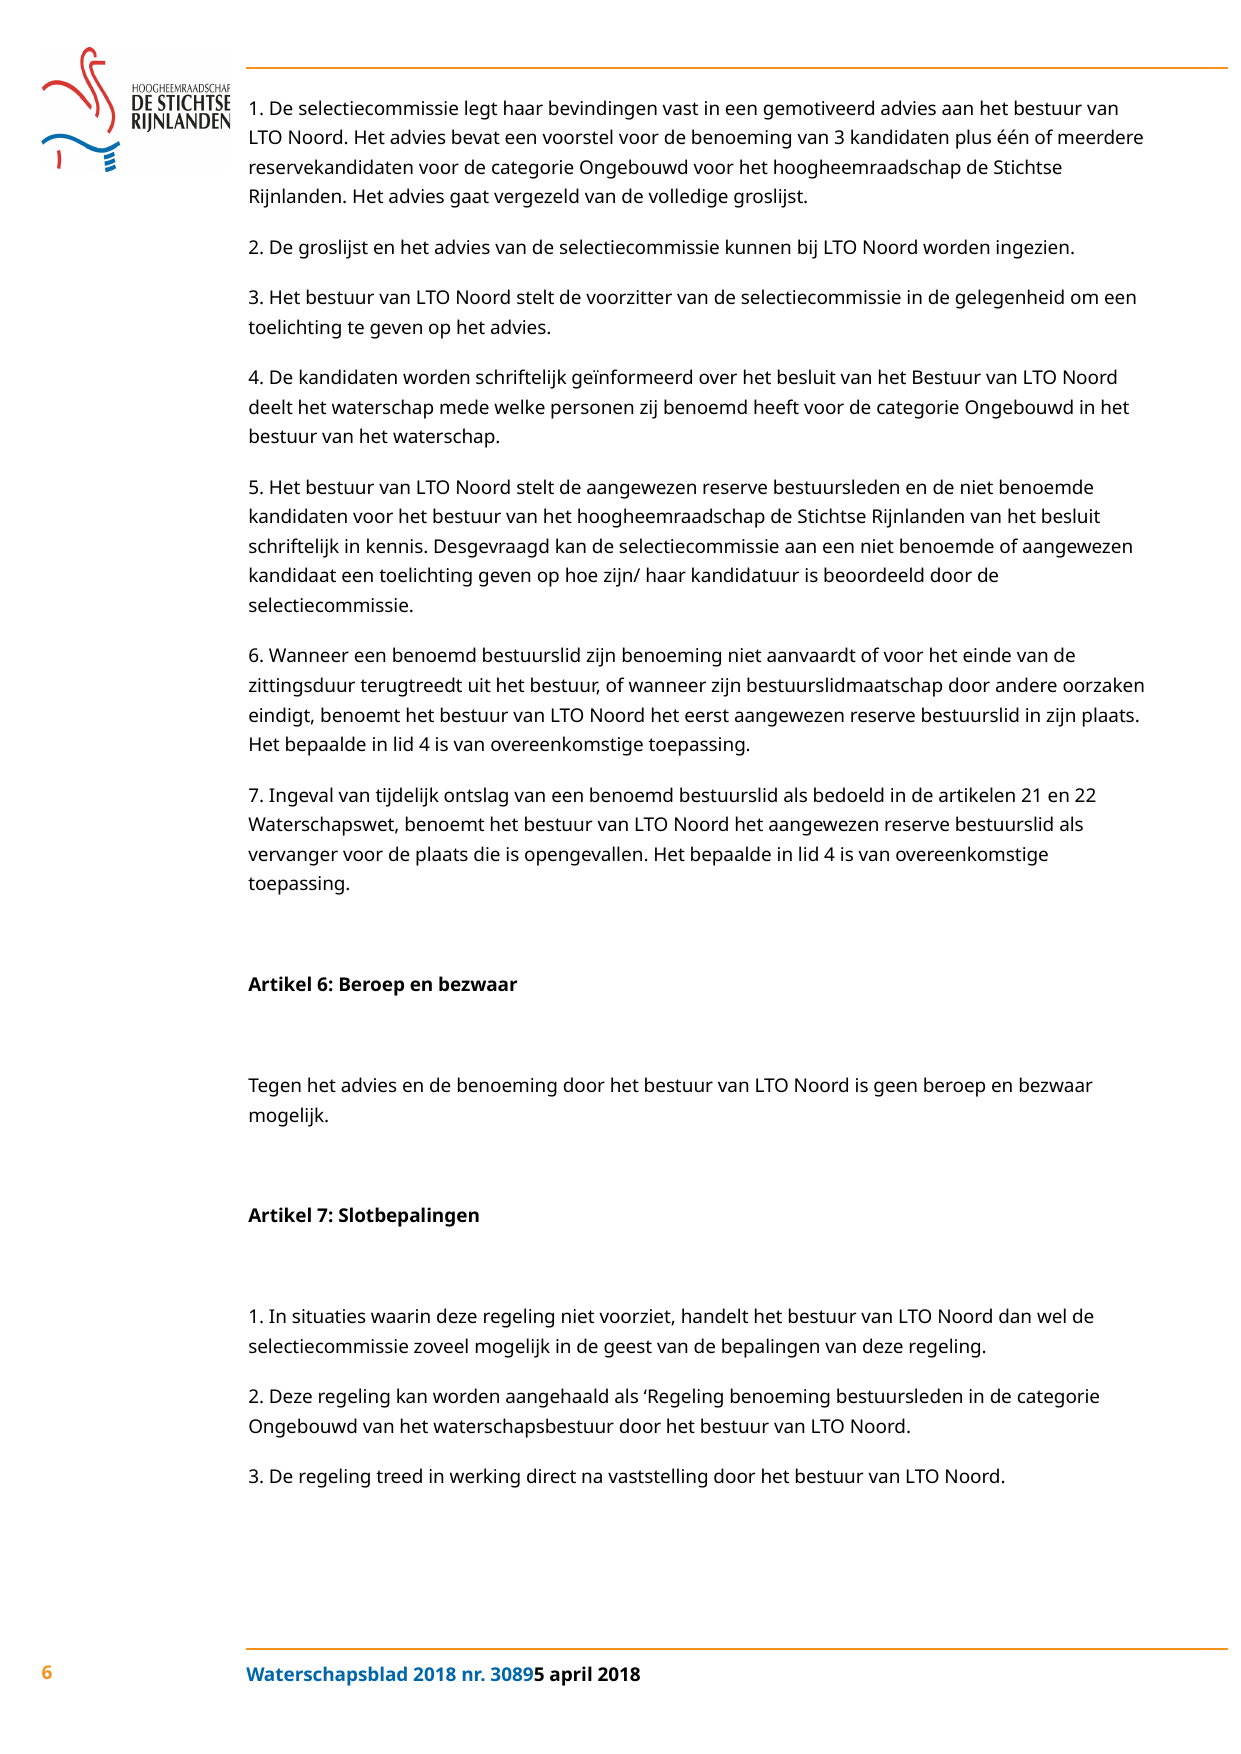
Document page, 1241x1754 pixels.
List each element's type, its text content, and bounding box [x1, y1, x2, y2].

text 4. De kandidaten worden schriftelijk geïnformeerd over het besluit van het Bestuur van LTO Noord deelt het waterschap mede welke personen zij benoemd heeft voor de categorie Ongebouwd in het bestuur van het waterschap. [248, 364, 1152, 449]
text 3. Het bestuur van LTO Noord stelt de voorzitter van de selectiecommissie in de gelegenheid om een toelichting te geven op het advies. [248, 284, 1152, 340]
text Artikel 7: Slotbepalingen [248, 1203, 1152, 1228]
text Artikel 6: Beroep en bezwaar [248, 971, 1152, 997]
text 2. Deze regeling kan worden aangehaald als ‘Regeling benoeming bestuursleden in de categorie Ongebouwd van het waterschapsbestuur door het bestuur van LTO Noord. [248, 1383, 1152, 1439]
text 7. Ingeval van tijdelijk ontslag van een benoemd bestuurslid als bedoeld in de artikelen 21 en 22 Waterschapswet, benoemt het bestuur van LTO Noord het aangewezen reserve bestuurslid als vervanger voor de plaats die is opengevallen. Het bepaalde in lid 4 is van overeenkomstige toepassing. [248, 782, 1152, 896]
text 3. De regeling treed in werking direct na vaststelling door het bestuur van LTO Noord. [248, 1463, 1152, 1489]
text 1. De selectiecommissie legt haar bevindingen vast in een gemotiveerd advies aan het bestuur van LTO Noord. Het advies bevat een voorstel voor de benoeming van 3 kandidaten plus één of meerdere reservekandidaten voor de categorie Ongebouwd voor het hoogheemraadschap de Stichtse Rijnlanden. Het advies gaat vergezeld van de volledige groslijst. [248, 95, 1152, 209]
picture [41, 47, 231, 172]
text 5. Het bestuur van LTO Noord stelt de aangewezen reserve bestuursleden en de niet benoemde kandidaten voor het bestuur van het hoogheemraadschap de Stichtse Rijnlanden van het besluit schriftelijk in kennis. Desgevraagd kan de selectiecommissie aan een niet benoemde of aangewezen kandidaat een toelichting geven op hoe zijn/ haar kandidatuur is beoordeeld door de selectiecommissie. [248, 474, 1152, 618]
text 6. Wanneer een benoemd bestuurslid zijn benoeming niet aanvaardt of voor het einde van de zittingsduur terugtreedt uit het bestuur, of wanneer zijn bestuurslidmaatschap door andere oorzaken eindigt, benoemt het bestuur van LTO Noord het eerst aangewezen reserve bestuurslid in zijn plaats. Het bepaalde in lid 4 is van overeenkomstige toepassing. [248, 643, 1152, 757]
text 2. De groslijst en het advies van de selectiecommissie kunnen bij LTO Noord worden ingezien. [248, 234, 1152, 260]
text 1. In situaties waarin deze regeling niet voorziet, handelt het bestuur van LTO Noord dan wel de selectiecommissie zoveel mogelijk in de geest van de bepalingen van deze regeling. [248, 1303, 1152, 1359]
text Tegen het advies en de benoeming door het bestuur van LTO Noord is geen beroep en bezwaar mogelijk. [248, 1072, 1152, 1128]
